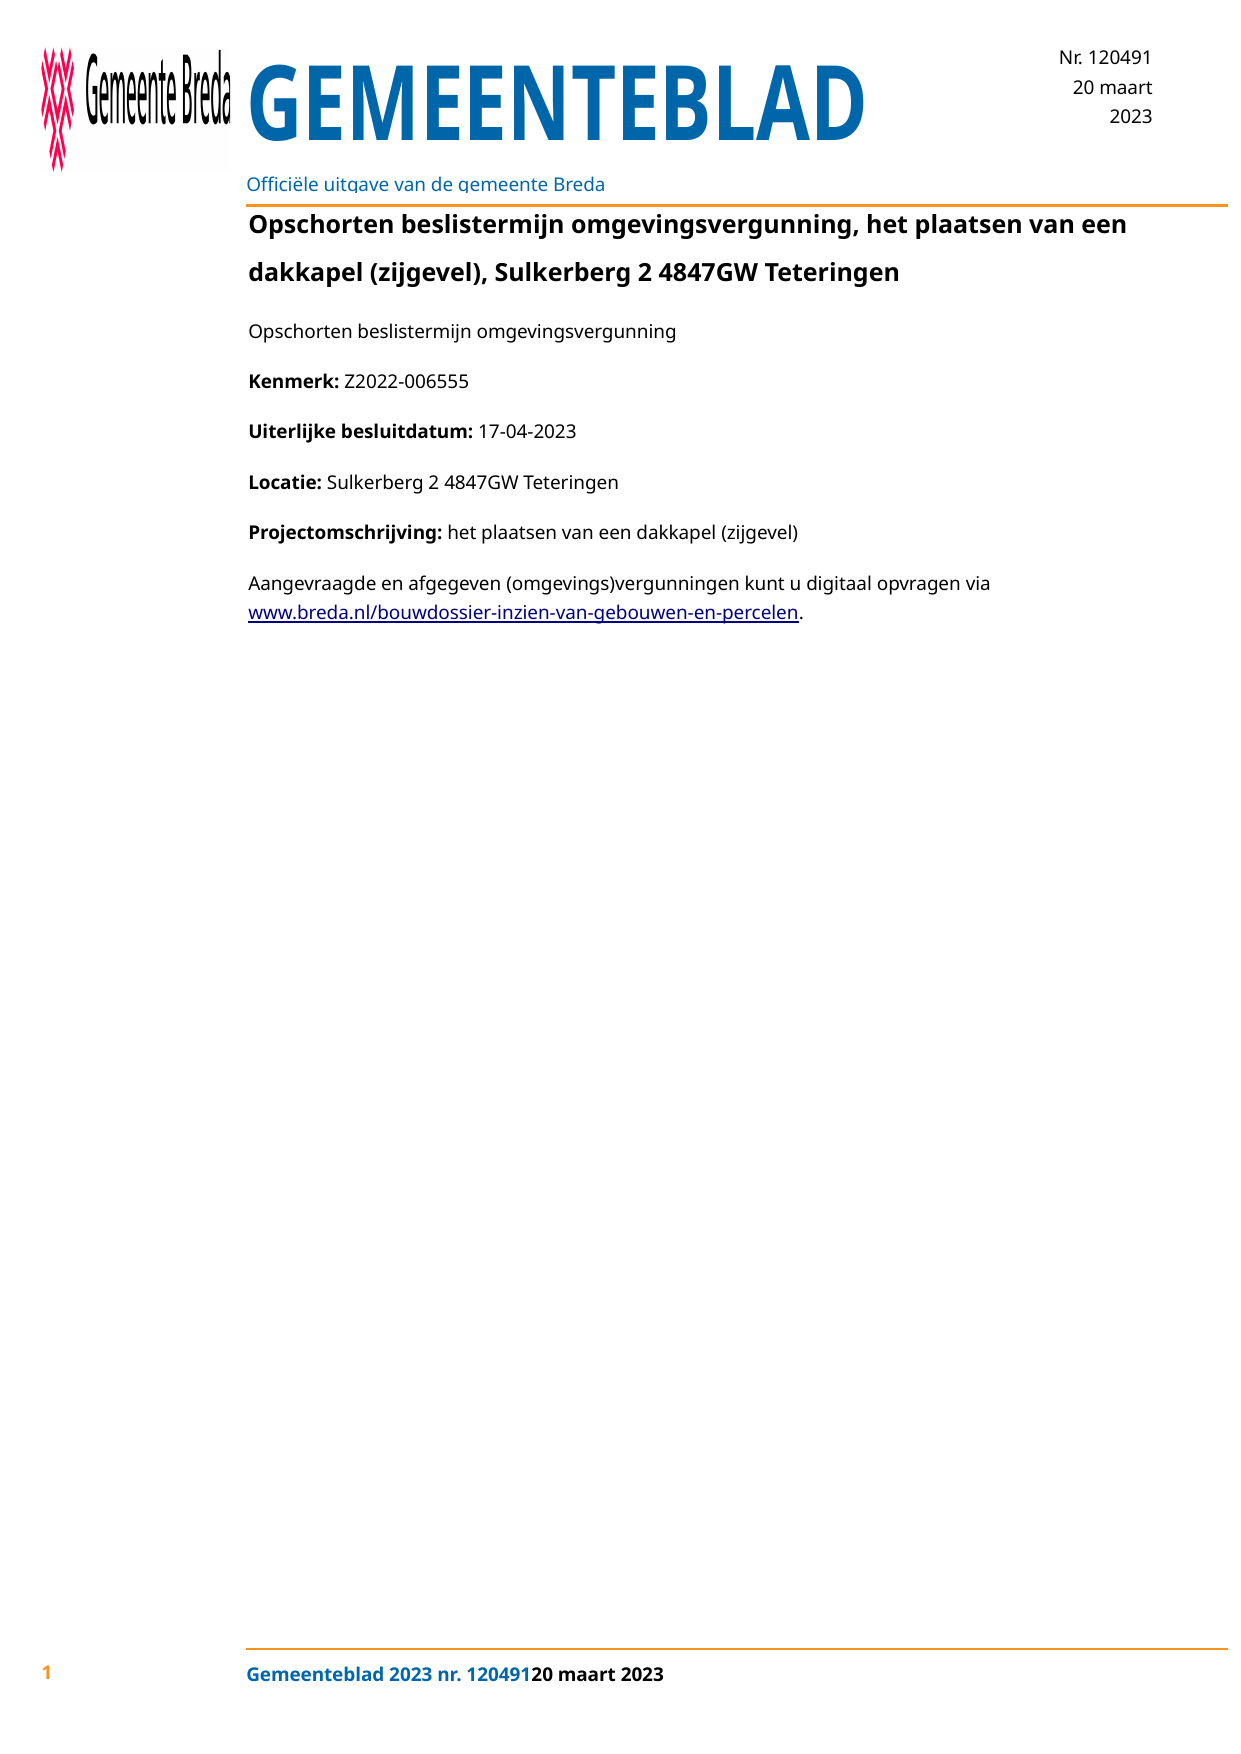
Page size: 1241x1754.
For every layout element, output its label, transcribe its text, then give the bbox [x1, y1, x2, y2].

text Opschorten beslistermijn omgevingsvergunning, het plaatsen van een dakkapel (zijgevel), Sulkerberg 2 4847GW Teteringen [248, 207, 1152, 288]
text Projectomschrijving: het plaatsen van een dakkapel (zijgevel) [248, 519, 1152, 545]
text Uiterlijke besluitdatum: 17-04-2023 [248, 419, 1152, 444]
text Opschorten beslistermijn omgevingsvergunning [248, 318, 1152, 344]
text Kenmerk: Z2022-006555 [248, 368, 1152, 394]
picture [41, 47, 231, 172]
text Locatie: Sulkerberg 2 4847GW Teteringen [248, 469, 1152, 495]
text Aangevraagde en afgegeven (omgevings)vergunningen kunt u digitaal opvragen via www.breda.nl/bouwdossier-inzien-van-gebouwen-en-percelen. [248, 570, 1152, 625]
